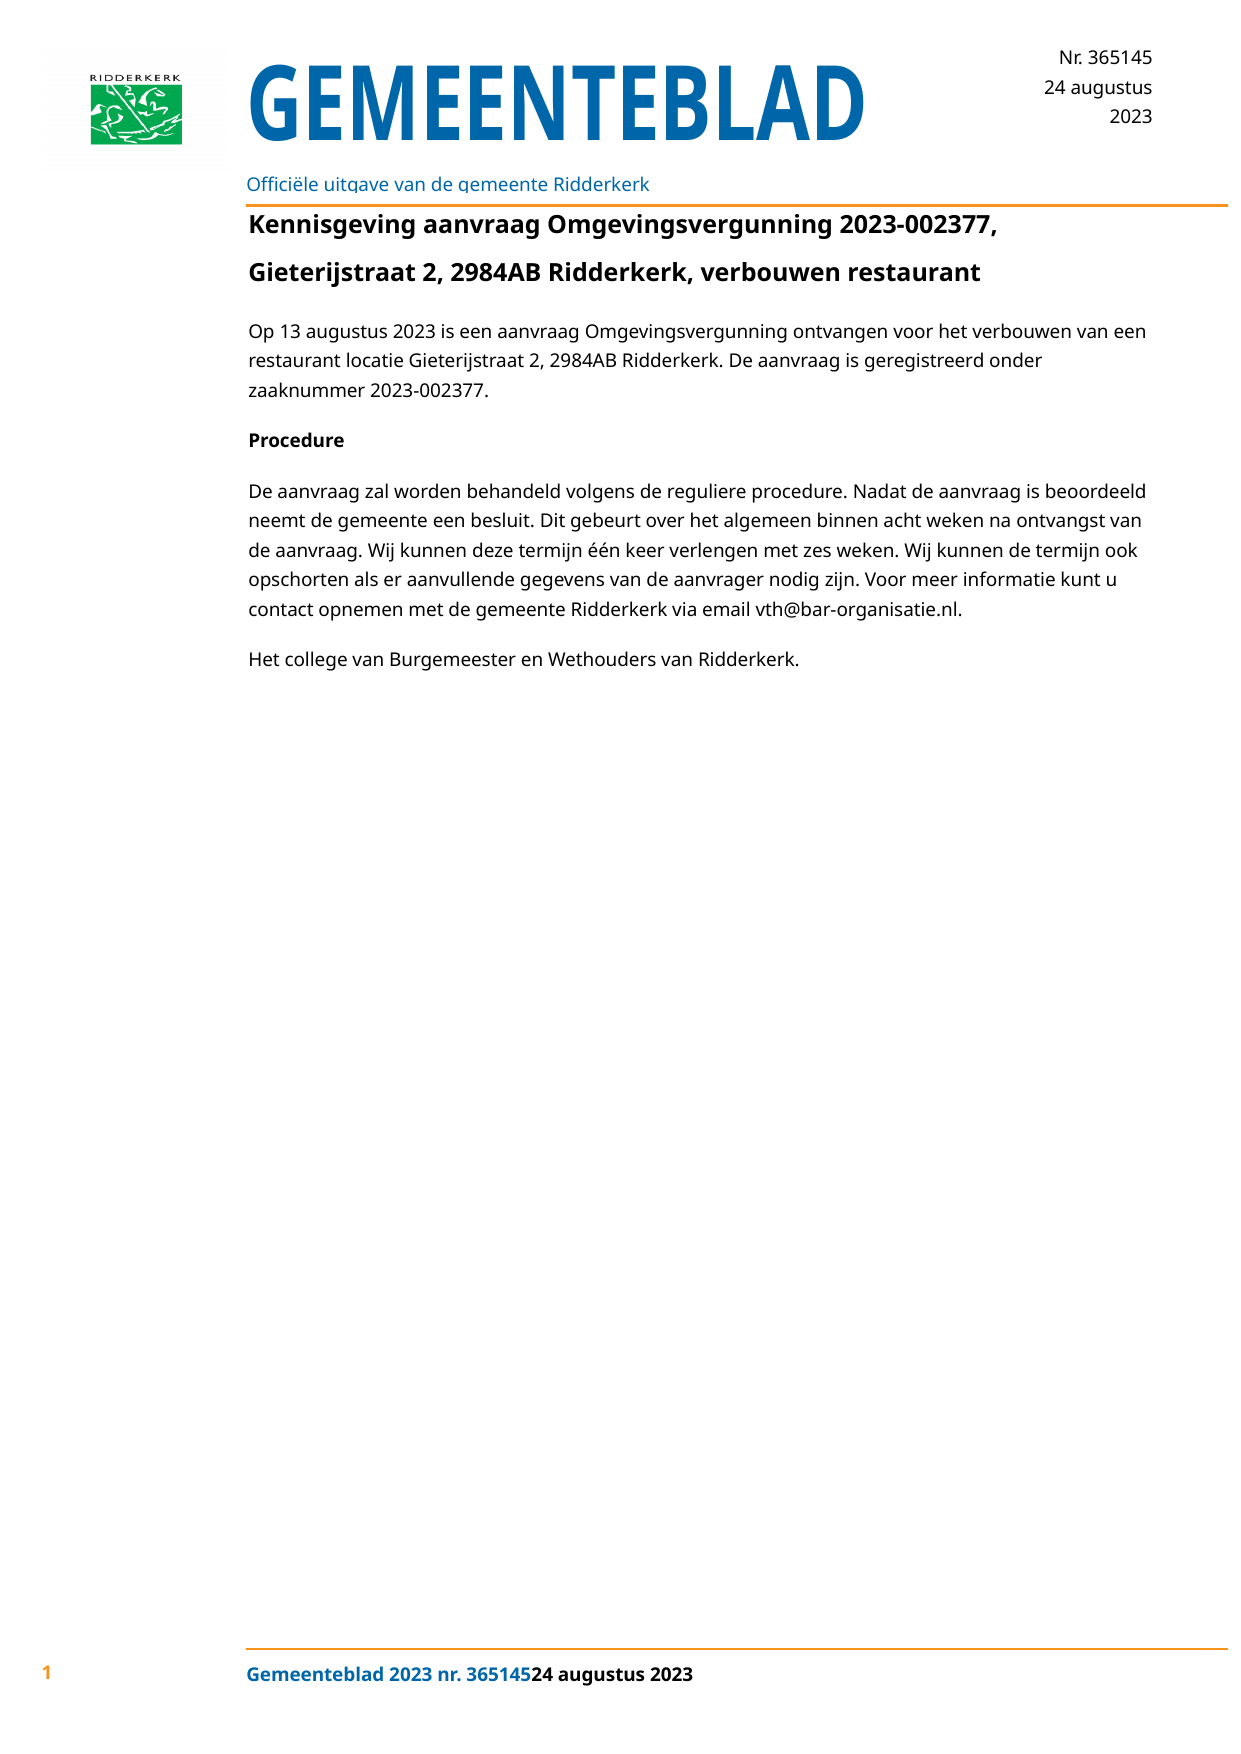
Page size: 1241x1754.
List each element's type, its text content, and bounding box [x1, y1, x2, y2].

text De aanvraag zal worden behandeld volgens de reguliere procedure. Nadat de aanvraag is beoordeeld neemt de gemeente een besluit. Dit gebeurt over het algemeen binnen acht weken na ontvangst van de aanvraag. Wij kunnen deze termijn één keer verlengen met zes weken. Wij kunnen de termijn ook opschorten als er aanvullende gegevens van de aanvrager nodig zijn. Voor meer informatie kunt u contact opnemen met de gemeente Ridderkerk via email vth@bar-organisatie.nl. [248, 478, 1152, 622]
text Kennisgeving aanvraag Omgevingsvergunning 2023-002377, Gieterijstraat 2, 2984AB Ridderkerk, verbouwen restaurant [248, 207, 1152, 288]
text Het college van Burgemeester en Wethouders van Ridderkerk. [248, 647, 1152, 672]
picture [41, 47, 231, 172]
text Op 13 augustus 2023 is een aanvraag Omgevingsvergunning ontvangen voor het verbouwen van een restaurant locatie Gieterijstraat 2, 2984AB Ridderkerk. De aanvraag is geregistreerd onder zaaknummer 2023-002377. [248, 318, 1152, 403]
text Procedure [248, 427, 1152, 453]
